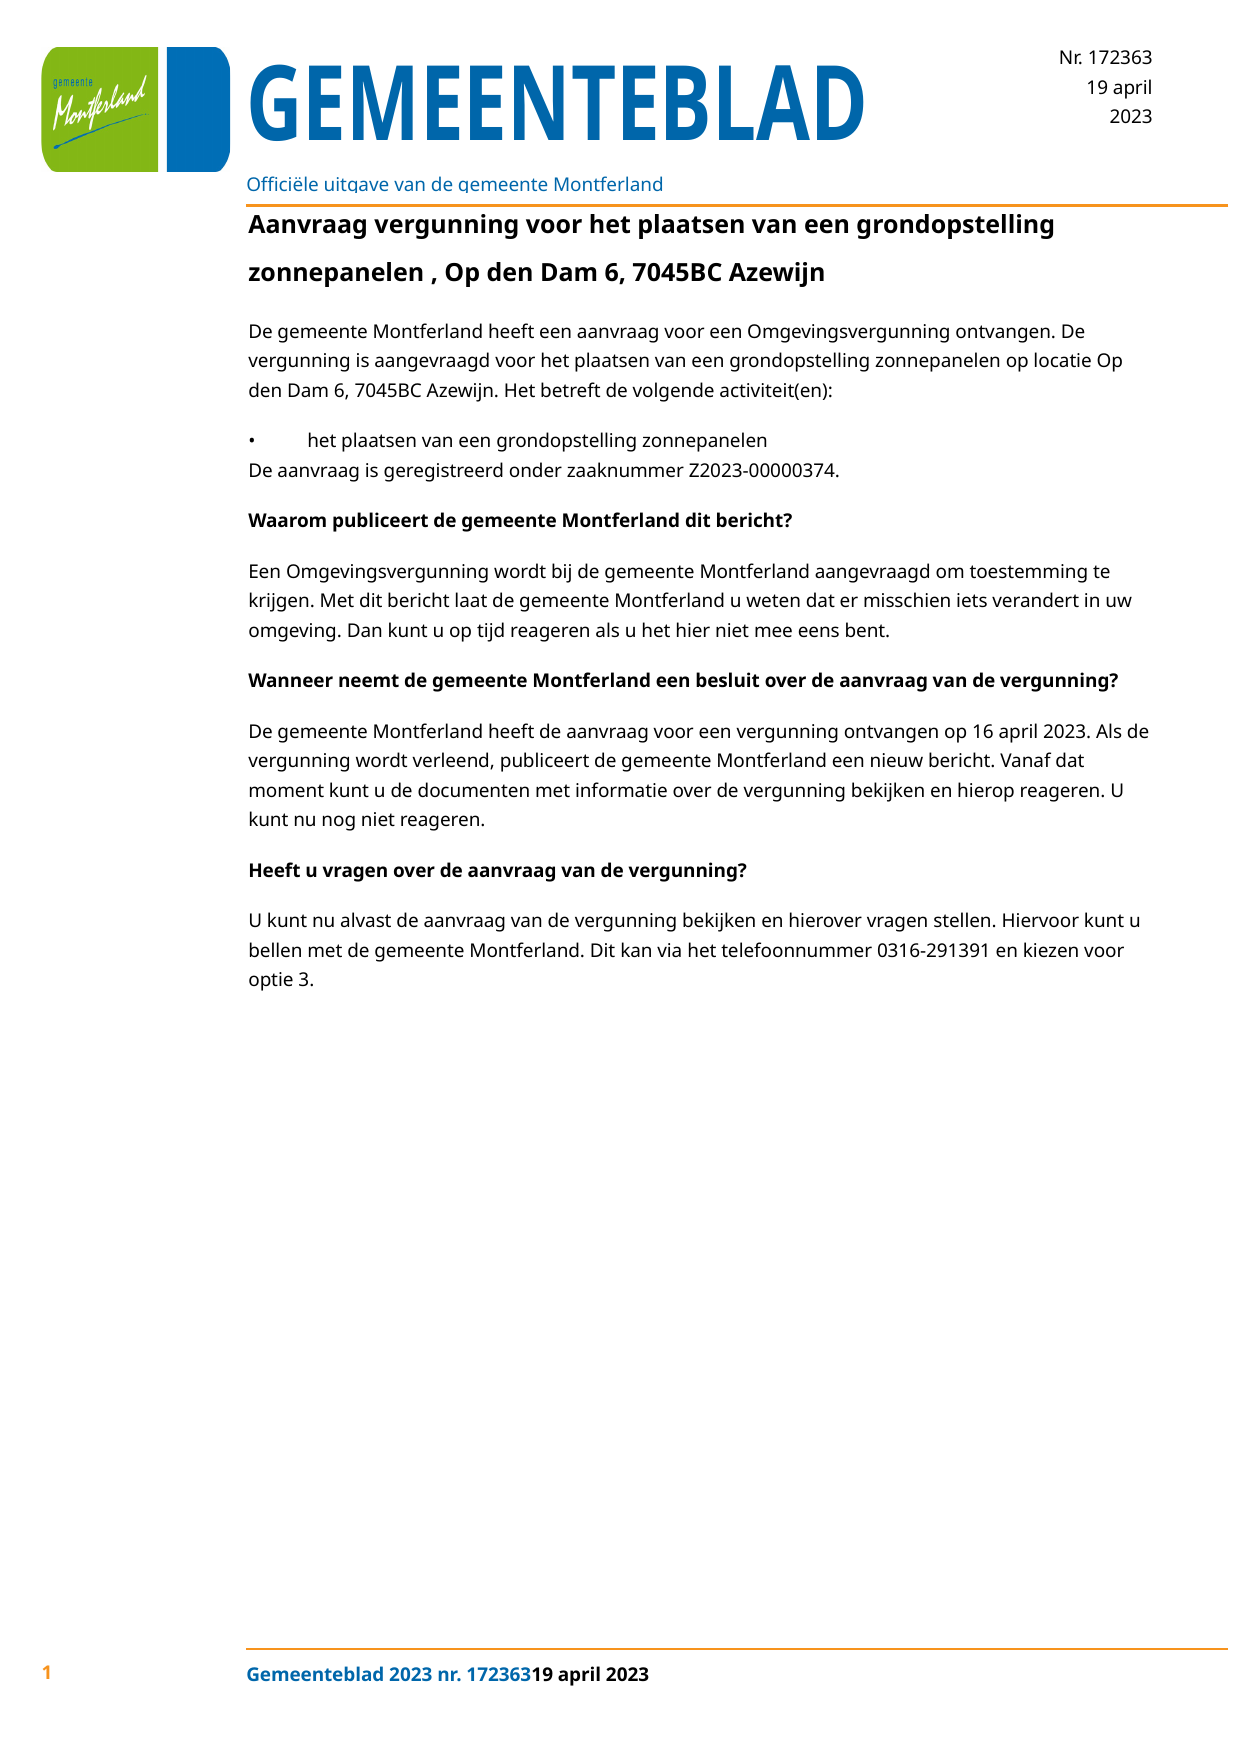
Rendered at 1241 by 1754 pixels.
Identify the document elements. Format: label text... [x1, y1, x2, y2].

text Waarom publiceert de gemeente Montferland dit bericht? [248, 507, 1152, 533]
picture [41, 47, 231, 172]
text U kunt nu alvast de aanvraag van de vergunning bekijken en hierover vragen stellen. Hiervoor kunt u bellen met de gemeente Montferland. Dit kan via het telefoonnummer 0316-291391 en kiezen voor optie 3. [248, 907, 1152, 992]
text De gemeente Montferland heeft de aanvraag voor een vergunning ontvangen op 16 april 2023. Als de vergunning wordt verleend, publiceert de gemeente Montferland een nieuw bericht. Vanaf dat moment kunt u de documenten met informatie over de vergunning bekijken en hierop reageren. U kunt nu nog niet reageren. [248, 718, 1152, 832]
text Wanneer neemt de gemeente Montferland een besluit over de aanvraag van de vergunning? [248, 667, 1152, 693]
text Heeft u vragen over de aanvraag van de vergunning? [248, 857, 1152, 883]
list het plaatsen van een grondopstelling zonnepanelen [248, 427, 1152, 453]
text De aanvraag is geregistreerd onder zaaknummer Z2023-00000374. [248, 457, 1152, 483]
text Een Omgevingsvergunning wordt bij de gemeente Montferland aangevraagd om toestemming te krijgen. Met dit bericht laat de gemeente Montferland u weten dat er misschien iets verandert in uw omgeving. Dan kunt u op tijd reageren als u het hier niet mee eens bent. [248, 558, 1152, 643]
text Aanvraag vergunning voor het plaatsen van een grondopstelling zonnepanelen , Op den Dam 6, 7045BC Azewijn [248, 207, 1152, 288]
text De gemeente Montferland heeft een aanvraag voor een Omgevingsvergunning ontvangen. De vergunning is aangevraagd voor het plaatsen van een grondopstelling zonnepanelen op locatie Op den Dam 6, 7045BC Azewijn. Het betreft de volgende activiteit(en): [248, 318, 1152, 403]
